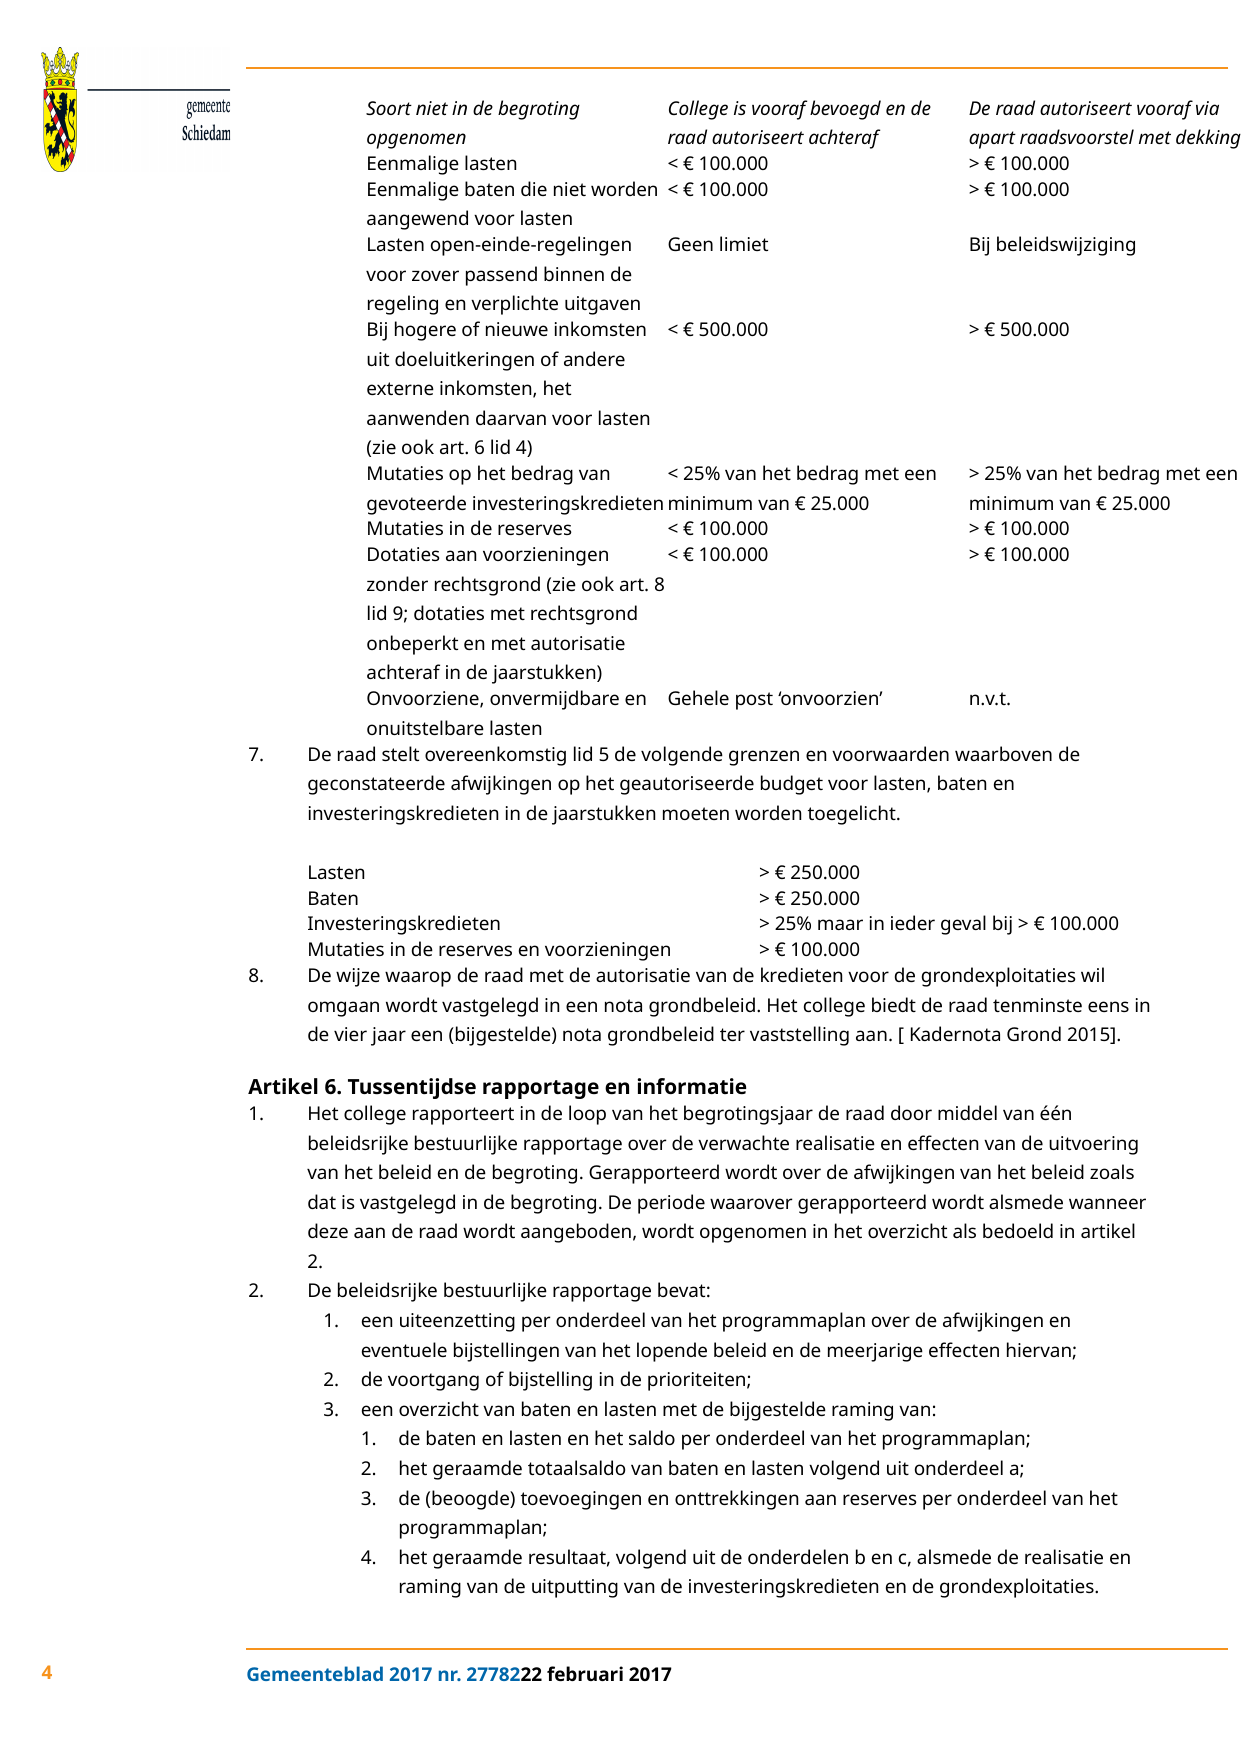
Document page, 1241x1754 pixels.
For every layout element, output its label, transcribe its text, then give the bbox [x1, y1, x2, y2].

table_cell > 25% maar in ieder geval bij > € 100.000 [759, 911, 1211, 936]
text Artikel 6. Tussentijdse rapportage en informatie [248, 1072, 1152, 1100]
table_cell > 25% van het bedrag met een minimum van € 25.000 [969, 460, 1240, 516]
table_cell n.v.t. [969, 685, 1240, 741]
picture [41, 47, 231, 172]
table_cell < € 500.000 [667, 316, 968, 460]
list het geraamde totaalsaldo van baten en lasten volgend uit onderdeel a; [361, 1455, 1152, 1481]
table_cell Baten [307, 885, 759, 911]
table_header College is vooraf bevoegd en de raad autoriseert achteraf [667, 95, 968, 150]
table_cell Dotaties aan voorzieningen zonder rechtsgrond (zie ook art. 8 lid 9; dotaties met rechtsgrond onbeperkt en met autorisatie achteraf in de jaarstukken) [366, 541, 667, 685]
table_cell Mutaties in de reserves [366, 516, 667, 541]
table_cell Investeringskredieten [307, 911, 759, 936]
list een overzicht van baten en lasten met de bijgestelde raming van: [323, 1396, 1152, 1422]
list de baten en lasten en het saldo per onderdeel van het programmaplan; [361, 1426, 1152, 1451]
table_header > € 250.000 [759, 859, 1211, 885]
table_cell > € 100.000 [969, 176, 1240, 231]
list het geraamde resultaat, volgend uit de onderdelen b en c, alsmede de realisatie en raming van de uitputting van de investeringskredieten en de grondexploitaties. [361, 1544, 1152, 1599]
table_cell > € 100.000 [969, 541, 1240, 685]
list De beleidsrijke bestuurlijke rapportage bevat: [248, 1278, 1152, 1303]
table_cell > € 100.000 [969, 516, 1240, 541]
table_cell > € 100.000 [969, 150, 1240, 176]
table_cell Eenmalige lasten [366, 150, 667, 176]
table_cell < € 100.000 [667, 176, 968, 231]
table_header De raad autoriseert vooraf via apart raadsvoorstel met dekking [969, 95, 1240, 150]
table_cell < € 100.000 [667, 516, 968, 541]
list De wijze waarop de raad met de autorisatie van de kredieten voor de grondexploitaties wil omgaan wordt vastgelegd in een nota grondbeleid. Het college biedt de raad tenminste eens in de vier jaar een (bijgestelde) nota grondbeleid ter vaststelling aan. [ Kadernota Grond 2015]. [248, 962, 1152, 1047]
table_cell Onvoorziene, onvermijdbare en onuitstelbare lasten [366, 685, 667, 741]
table_cell Eenmalige baten die niet worden aangewend voor lasten [366, 176, 667, 231]
list een uiteenzetting per onderdeel van het programmaplan over de afwijkingen en eventuele bijstellingen van het lopende beleid en de meerjarige effecten hiervan; [323, 1307, 1152, 1363]
table_cell Bij hogere of nieuwe inkomsten uit doeluitkeringen of andere externe inkomsten, het aanwenden daarvan voor lasten (zie ook art. 6 lid 4) [366, 316, 667, 460]
table_cell > € 500.000 [969, 316, 1240, 460]
table_cell < € 100.000 [667, 150, 968, 176]
table_cell Mutaties op het bedrag van gevoteerde investeringskredieten [366, 460, 667, 516]
list De raad stelt overeenkomstig lid 5 de volgende grenzen en voorwaarden waarboven de geconstateerde afwijkingen op het geautoriseerde budget voor lasten, baten en investeringskredieten in de jaarstukken moeten worden toegelicht. [248, 741, 1152, 826]
list Het college rapporteert in de loop van het begrotingsjaar de raad door middel van één beleidsrijke bestuurlijke rapportage over de verwachte realisatie en effecten van de uitvoering van het beleid en de begroting. Gerapporteerd wordt over de afwijkingen van het beleid zoals dat is vastgelegd in de begroting. De periode waarover gerapporteerd wordt alsmede wanneer deze aan de raad wordt aangeboden, wordt opgenomen in het overzicht als bedoeld in artikel 2. [248, 1100, 1152, 1274]
table_cell Mutaties in de reserves en voorzieningen [307, 936, 759, 962]
table_cell Geen limiet [667, 231, 968, 316]
table_cell Gehele post ‘onvoorzien’ [667, 685, 968, 741]
table_cell > € 100.000 [759, 936, 1211, 962]
list de (beoogde) toevoegingen en onttrekkingen aan reserves per onderdeel van het programmaplan; [361, 1485, 1152, 1540]
list de voortgang of bijstelling in de prioriteiten; [323, 1366, 1152, 1392]
table_cell Lasten open-einde-regelingen voor zover passend binnen de regeling en verplichte uitgaven [366, 231, 667, 316]
table_cell > € 250.000 [759, 885, 1211, 911]
table_header Soort niet in de begroting opgenomen [366, 95, 667, 150]
table_cell Bij beleidswijziging [969, 231, 1240, 316]
table_cell < € 100.000 [667, 541, 968, 685]
table_cell < 25% van het bedrag met een minimum van € 25.000 [667, 460, 968, 516]
table_header Lasten [307, 859, 759, 885]
